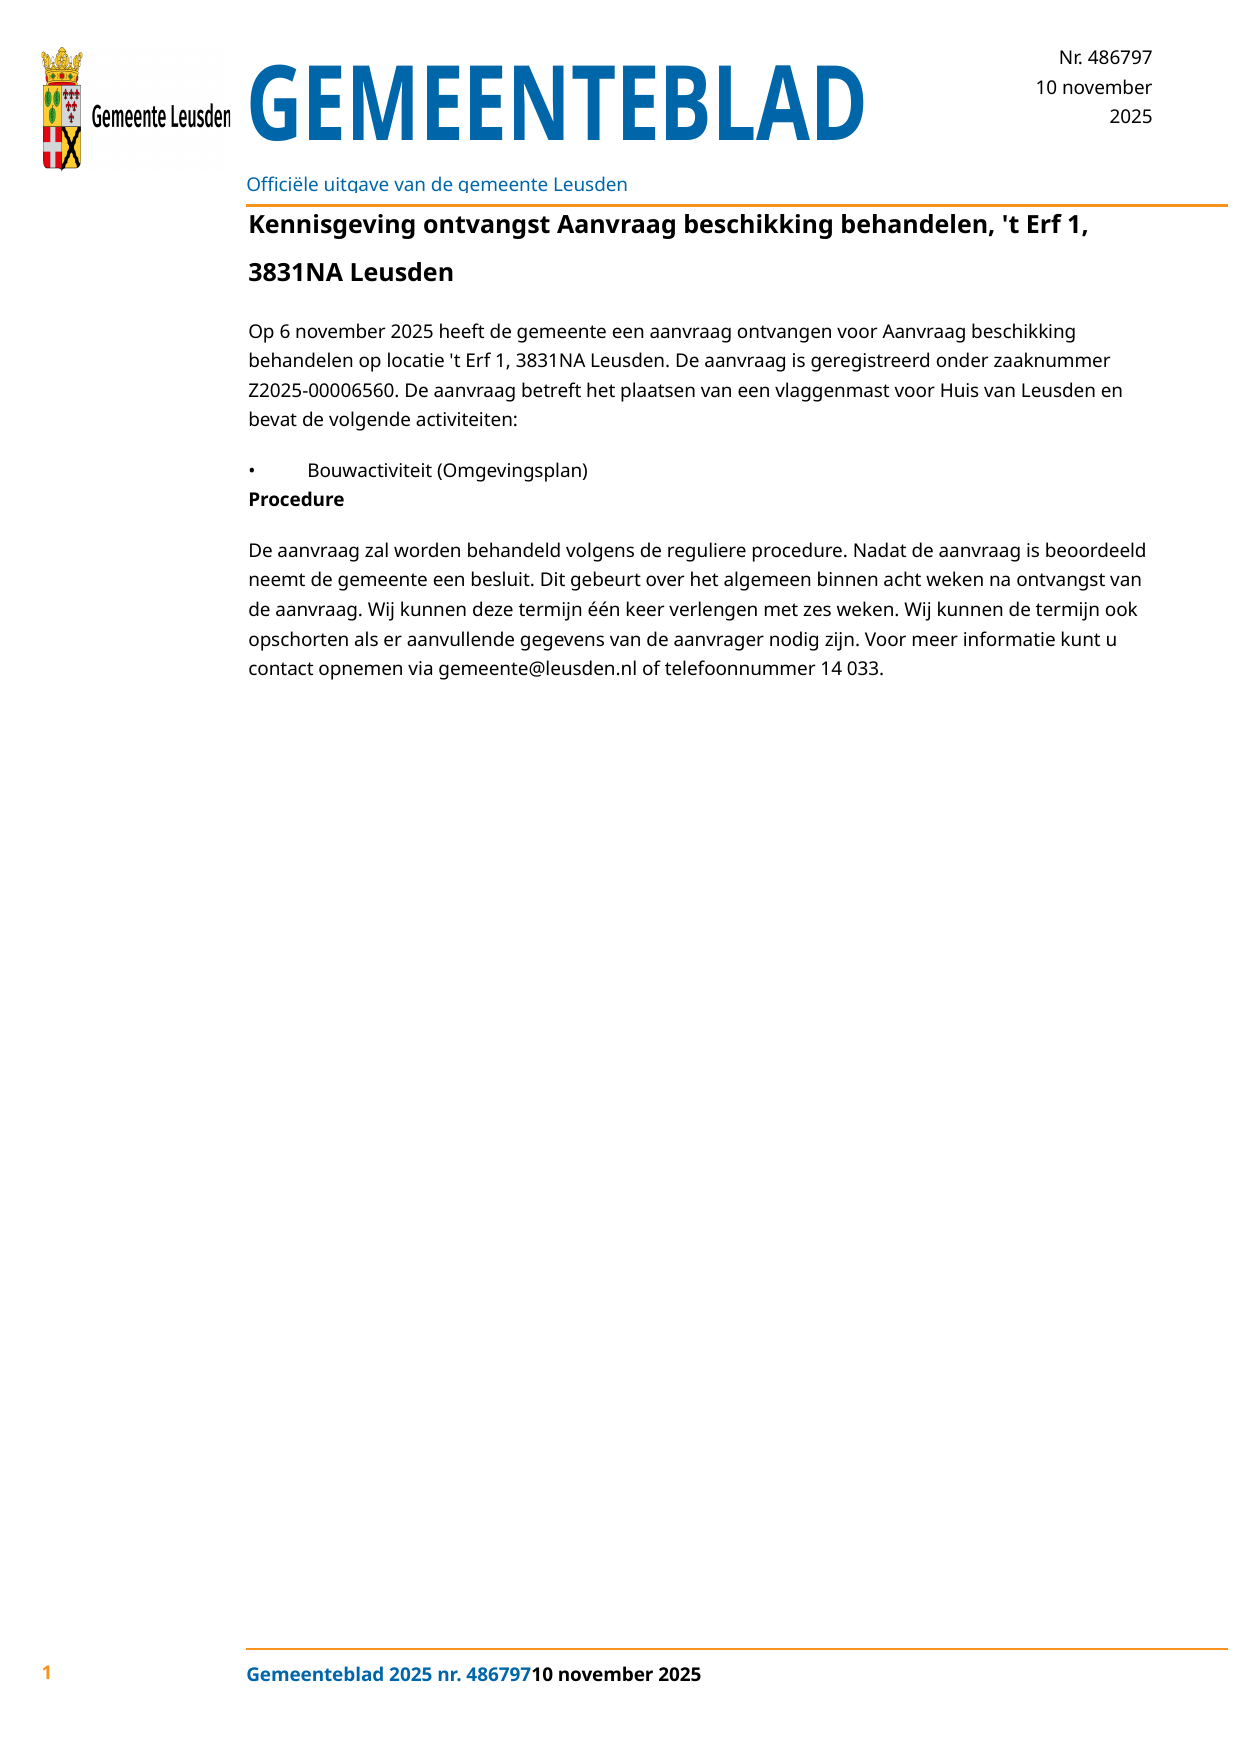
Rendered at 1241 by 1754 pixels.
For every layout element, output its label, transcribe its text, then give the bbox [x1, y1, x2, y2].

text De aanvraag zal worden behandeld volgens de reguliere procedure. Nadat de aanvraag is beoordeeld neemt de gemeente een besluit. Dit gebeurt over het algemeen binnen acht weken na ontvangst van de aanvraag. Wij kunnen deze termijn één keer verlengen met zes weken. Wij kunnen de termijn ook opschorten als er aanvullende gegevens van de aanvrager nodig zijn. Voor meer informatie kunt u contact opnemen via gemeente@leusden.nl of telefoonnummer 14 033. [248, 537, 1152, 681]
text Procedure [248, 487, 1152, 512]
picture [41, 47, 231, 172]
text Kennisgeving ontvangst Aanvraag beschikking behandelen, 't Erf 1, 3831NA Leusden [248, 207, 1152, 288]
list Bouwactiviteit (Omgevingsplan) [248, 457, 1152, 483]
text Op 6 november 2025 heeft de gemeente een aanvraag ontvangen voor Aanvraag beschikking behandelen op locatie 't Erf 1, 3831NA Leusden. De aanvraag is geregistreerd onder zaaknummer Z2025-00006560. De aanvraag betreft het plaatsen van een vlaggenmast voor Huis van Leusden en bevat de volgende activiteiten: [248, 318, 1152, 432]
